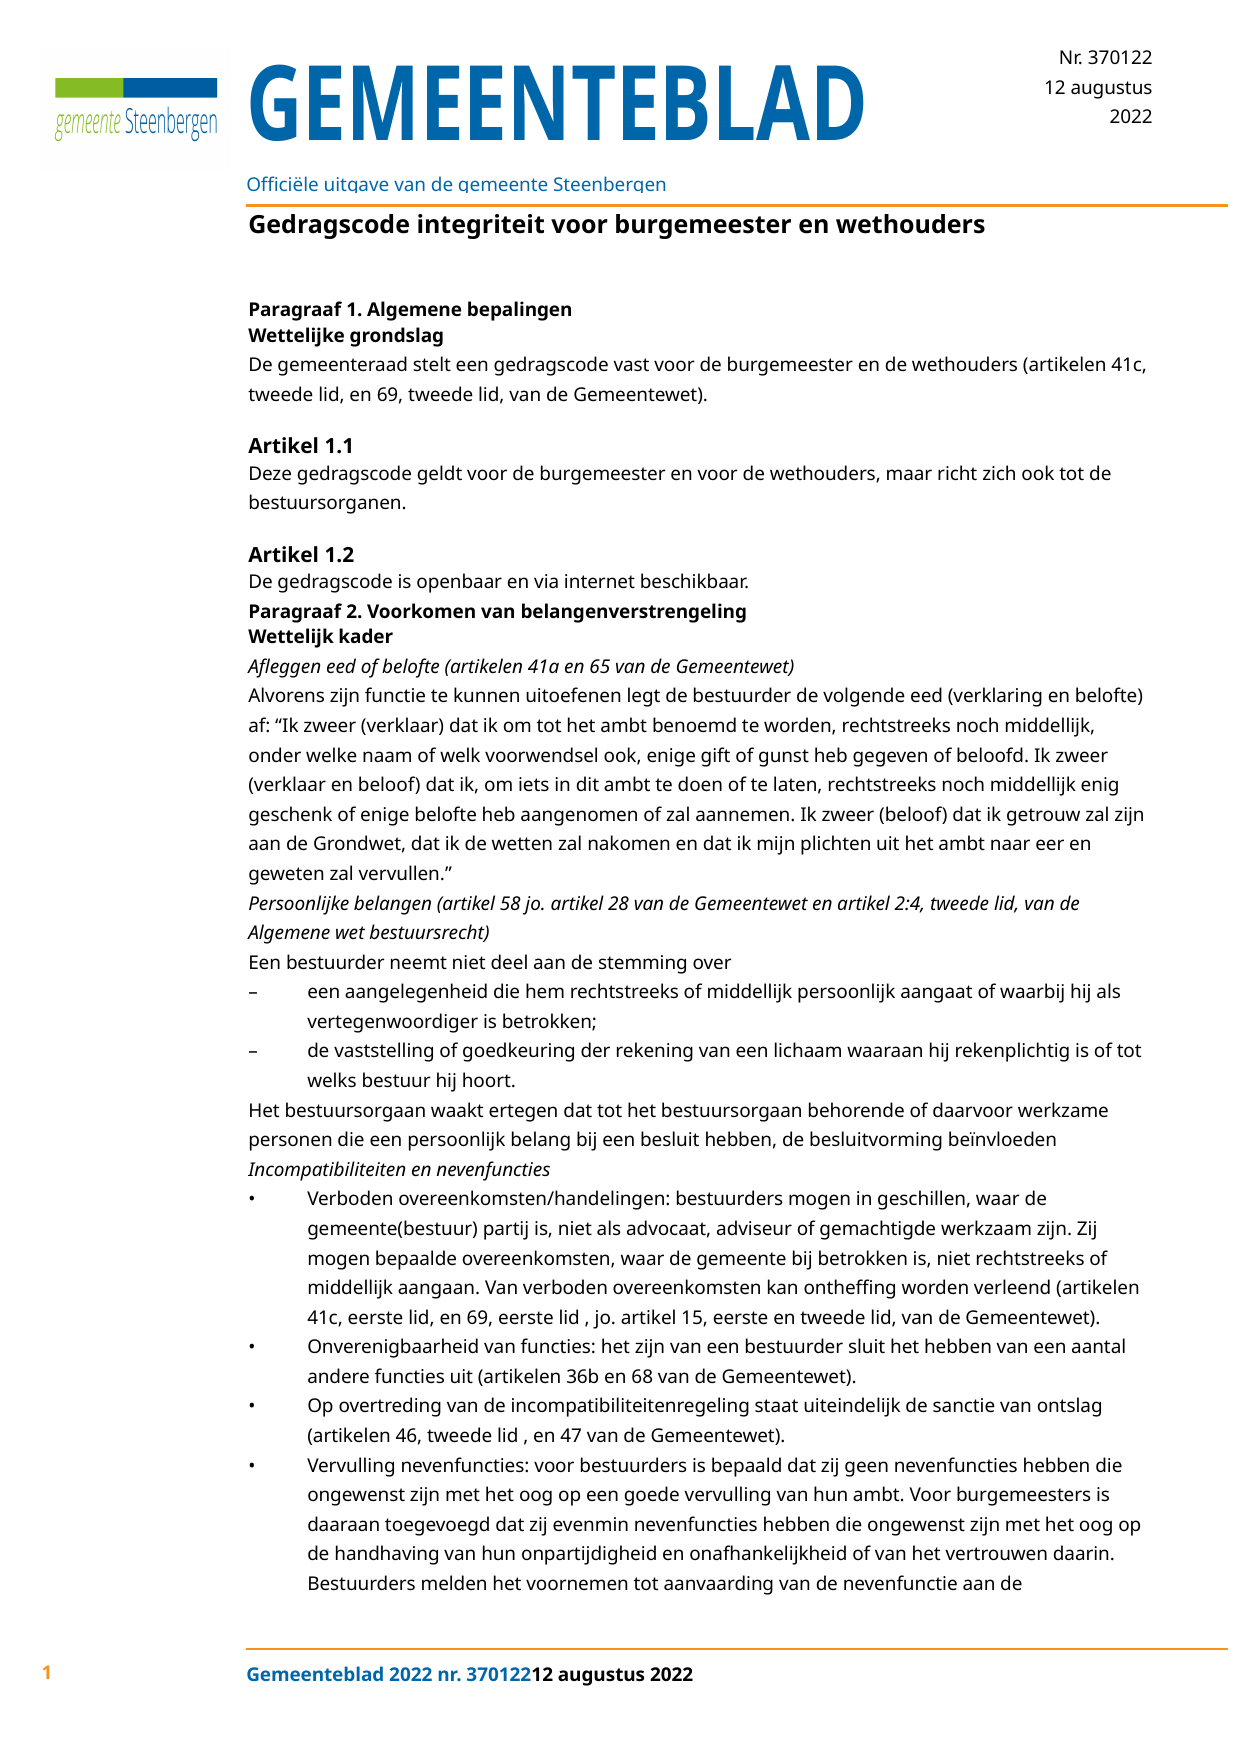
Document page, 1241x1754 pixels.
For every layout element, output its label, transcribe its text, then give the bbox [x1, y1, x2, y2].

list Vervulling nevenfuncties: voor bestuurders is bepaald dat zij geen nevenfuncties hebben die ongewenst zijn met het oog op een goede vervulling van hun ambt. Voor burgemeesters is daaraan toegevoegd dat zij evenmin nevenfuncties hebben die ongewenst zijn met het oog op de handhaving van hun onpartijdigheid en onafhankelijkheid of van het vertrouwen daarin. Bestuurders melden het voornemen tot aanvaarding van de nevenfunctie aan de [248, 1452, 1152, 1596]
text Paragraaf 1. Algemene bepalingen [248, 296, 1152, 322]
text Het bestuursorgaan waakt ertegen dat tot het bestuursorgaan behorende of daarvoor werkzame personen die een persoonlijk belang bij een besluit hebben, de besluitvorming beïnvloeden [248, 1097, 1152, 1152]
text Artikel 1.1 [248, 431, 1152, 460]
list Onverenigbaarheid van functies: het zijn van een bestuurder sluit het hebben van een aantal andere functies uit (artikelen 36b en 68 van de Gemeentewet). [248, 1333, 1152, 1389]
text Alvorens zijn functie te kunnen uitoefenen legt de bestuurder de volgende eed (verklaring en belofte) af: “Ik zweer (verklaar) dat ik om tot het ambt benoemd te worden, rechtstreeks noch middellijk, onder welke naam of welk voorwendsel ook, enige gift of gunst heb gegeven of beloofd. Ik zweer (verklaar en beloof) dat ik, om iets in dit ambt te doen of te laten, rechtstreeks noch middellijk enig geschenk of enige belofte heb aangenomen of zal aannemen. Ik zweer (beloof) dat ik getrouw zal zijn aan de Grondwet, dat ik de wetten zal nakomen en dat ik mijn plichten uit het ambt naar eer en geweten zal vervullen.” [248, 683, 1152, 886]
list Op overtreding van de incompatibiliteitenregeling staat uiteindelijk de sanctie van ontslag (artikelen 46, tweede lid , en 47 van de Gemeentewet). [248, 1393, 1152, 1448]
text Wettelijk kader [248, 623, 1152, 649]
text De gemeenteraad stelt een gedragscode vast voor de burgemeester en de wethouders (artikelen 41c, tweede lid, en 69, tweede lid, van de Gemeentewet). [248, 351, 1152, 407]
text Afleggen eed of belofte (artikelen 41a en 65 van de Gemeentewet) [248, 653, 1152, 679]
list een aangelegenheid die hem rechtstreeks of middellijk persoonlijk aangaat of waarbij hij als vertegenwoordiger is betrokken; [248, 978, 1152, 1034]
text Persoonlijke belangen (artikel 58 jo. artikel 28 van de Gemeentewet en artikel 2:4, tweede lid, van de Algemene wet bestuursrecht) [248, 890, 1152, 945]
text Paragraaf 2. Voorkomen van belangenverstrengeling [248, 598, 1152, 623]
text Deze gedragscode geldt voor de burgemeester en voor de wethouders, maar richt zich ook tot de bestuursorganen. [248, 460, 1152, 515]
text Wettelijke grondslag [248, 322, 1152, 347]
text Gedragscode integriteit voor burgemeester en wethouders [248, 207, 1152, 241]
text Incompatibiliteiten en nevenfuncties [248, 1156, 1152, 1182]
text Een bestuurder neemt niet deel aan de stemming over [248, 949, 1152, 975]
picture [41, 47, 231, 172]
text De gedragscode is openbaar en via internet beschikbaar. [248, 568, 1152, 594]
list Verboden overeenkomsten/handelingen: bestuurders mogen in geschillen, waar de gemeente(bestuur) partij is, niet als advocaat, adviseur of gemachtigde werkzaam zijn. Zij mogen bepaalde overeenkomsten, waar de gemeente bij betrokken is, niet rechtstreeks of middellijk aangaan. Van verboden overeenkomsten kan ontheffing worden verleend (artikelen 41c, eerste lid, en 69, eerste lid , jo. artikel 15, eerste en tweede lid, van de Gemeentewet). [248, 1186, 1152, 1330]
text Artikel 1.2 [248, 540, 1152, 568]
list de vaststelling of goedkeuring der rekening van een lichaam waaraan hij rekenplichtig is of tot welks bestuur hij hoort. [248, 1038, 1152, 1093]
